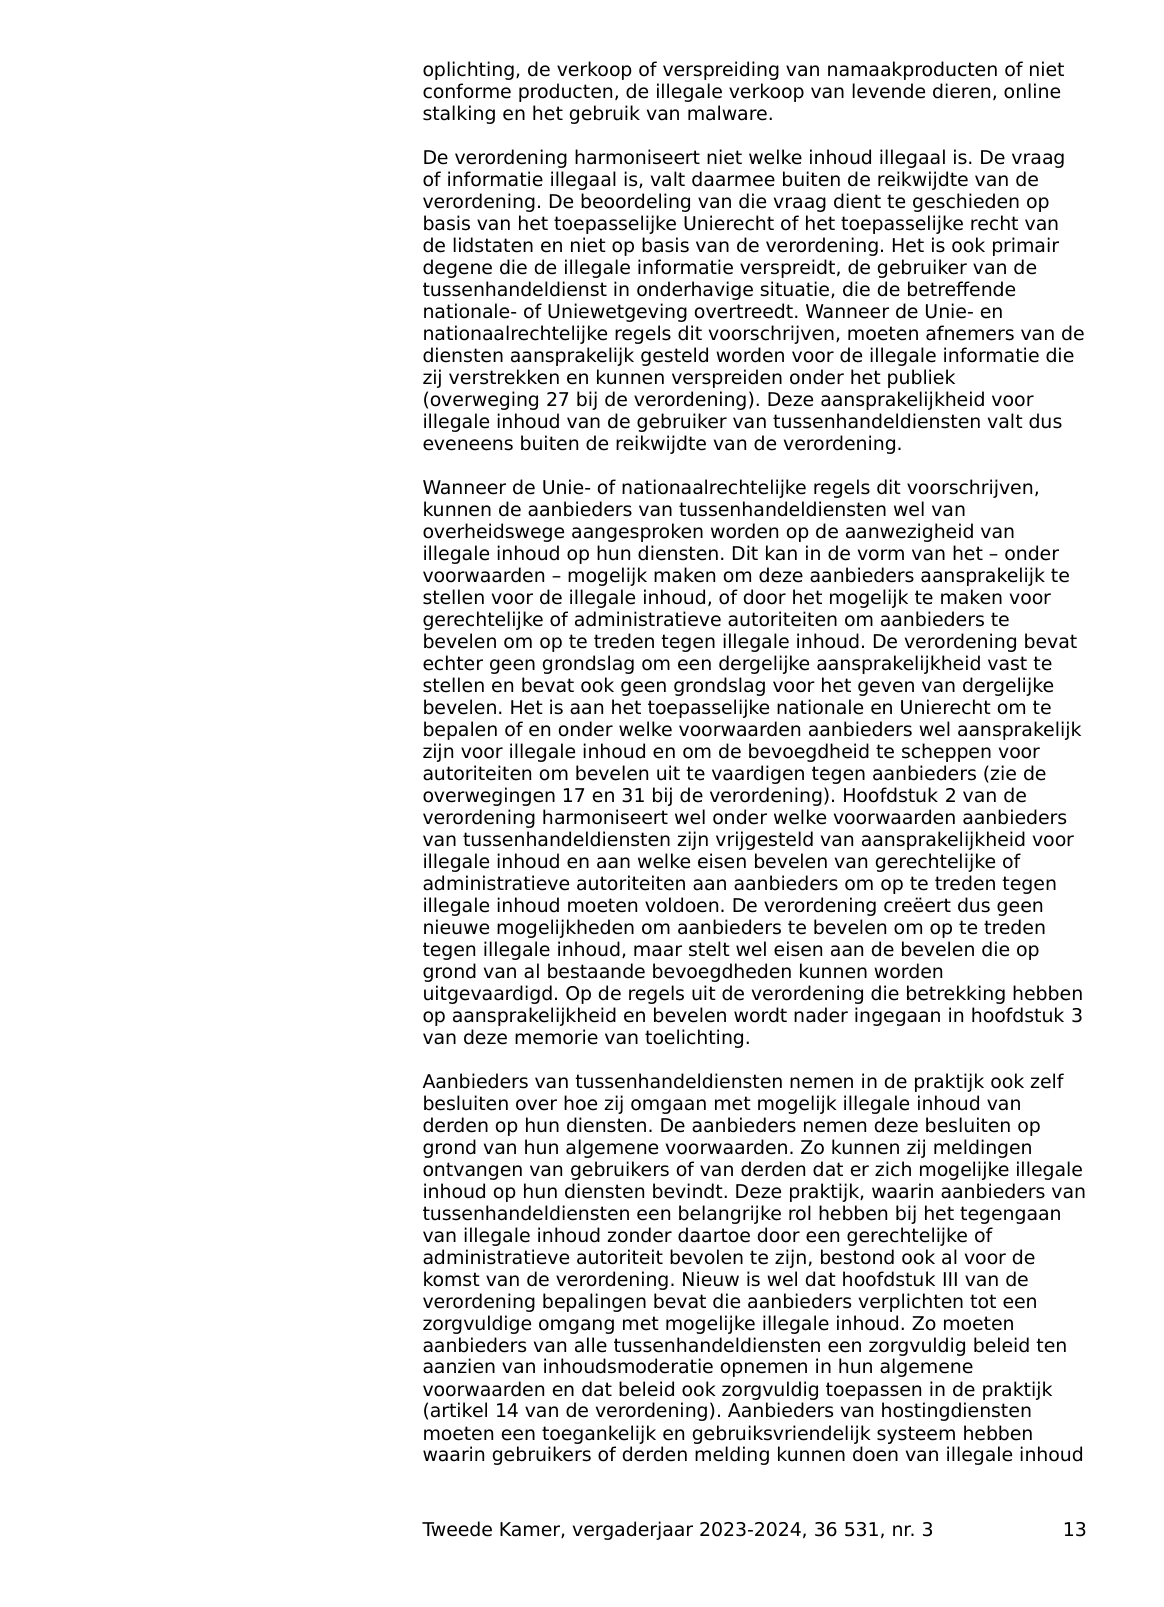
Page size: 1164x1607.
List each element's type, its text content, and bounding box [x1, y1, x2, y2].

text Wanneer de Unie- of nationaalrechtelijke regels dit voorschrijven, kunnen de aanbieders van tussenhandeldiensten wel van overheidswege aangesproken worden op de aanwezigheid van illegale inhoud op hun diensten. Dit kan in de vorm van het – onder voorwaarden – mogelijk maken om deze aanbieders aansprakelijk te stellen voor de illegale inhoud, of door het mogelijk te maken voor gerechtelijke of administratieve autoriteiten om aanbieders te bevelen om op te treden tegen illegale inhoud. De verordening bevat echter geen grondslag om een dergelijke aansprakelijkheid vast te stellen en bevat ook geen grondslag voor het geven van dergelijke bevelen. Het is aan het toepasselijke nationale en Unierecht om te bepalen of en onder welke voorwaarden aanbieders wel aansprakelijk zijn voor illegale inhoud en om de bevoegdheid te scheppen voor autoriteiten om bevelen uit te vaardigen tegen aanbieders (zie de overwegingen 17 en 31 bij de verordening). Hoofdstuk 2 van de verordening harmoniseert wel onder welke voorwaarden aanbieders van tussenhandeldiensten zijn vrijgesteld van aansprakelijkheid voor illegale inhoud en aan welke eisen bevelen van gerechtelijke of administratieve autoriteiten aan aanbieders om op te treden tegen illegale inhoud moeten voldoen. De verordening creëert dus geen nieuwe mogelijkheden om aanbieders te bevelen om op te treden tegen illegale inhoud, maar stelt wel eisen aan de bevelen die op grond van al bestaande bevoegdheden kunnen worden uitgevaardigd. Op de regels uit de verordening die betrekking hebben op aansprakelijkheid en bevelen wordt nader ingegaan in hoofdstuk 3 van deze memorie van toelichting. [422, 477, 1087, 1048]
text Aanbieders van tussenhandeldiensten nemen in de praktijk ook zelf besluiten over hoe zij omgaan met mogelijk illegale inhoud van derden op hun diensten. De aanbieders nemen deze besluiten op grond van hun algemene voorwaarden. Zo kunnen zij meldingen ontvangen van gebruikers of van derden dat er zich mogelijke illegale inhoud op hun diensten bevindt. Deze praktijk, waarin aanbieders van tussenhandeldiensten een belangrijke rol hebben bij het tegengaan van illegale inhoud zonder daartoe door een gerechtelijke of administratieve autoriteit bevolen te zijn, bestond ook al voor de komst van de verordening. Nieuw is wel dat hoofdstuk III van de verordening bepalingen bevat die aanbieders verplichten tot een zorgvuldige omgang met mogelijke illegale inhoud. Zo moeten aanbieders van alle tussenhandeldiensten een zorgvuldig beleid ten aanzien van inhoudsmoderatie opnemen in hun algemene voorwaarden en dat beleid ook zorgvuldig toepassen in de praktijk (artikel 14 van de verordening). Aanbieders van hostingdiensten moeten een toegankelijk en gebruiksvriendelijk systeem hebben waarin gebruikers of derden melding kunnen doen van illegale inhoud [422, 1071, 1087, 1466]
text oplichting, de verkoop of verspreiding van namaakproducten of niet conforme producten, de illegale verkoop van levende dieren, online stalking en het gebruik van malware. [422, 59, 1087, 125]
text De verordening harmoniseert niet welke inhoud illegaal is. De vraag of informatie illegaal is, valt daarmee buiten de reikwijdte van de verordening. De beoordeling van die vraag dient te geschieden op basis van het toepasselijke Unierecht of het toepasselijke recht van de lidstaten en niet op basis van de verordening. Het is ook primair degene die de illegale informatie verspreidt, de gebruiker van de tussenhandeldienst in onderhavige situatie, die de betreffende nationale- of Uniewetgeving overtreedt. Wanneer de Unie- en nationaalrechtelijke regels dit voorschrijven, moeten afnemers van de diensten aansprakelijk gesteld worden voor de illegale informatie die zij verstrekken en kunnen verspreiden onder het publiek (overweging 27 bij de verordening). Deze aansprakelijkheid voor illegale inhoud van de gebruiker van tussenhandeldiensten valt dus eveneens buiten de reikwijdte van de verordening. [422, 147, 1087, 455]
